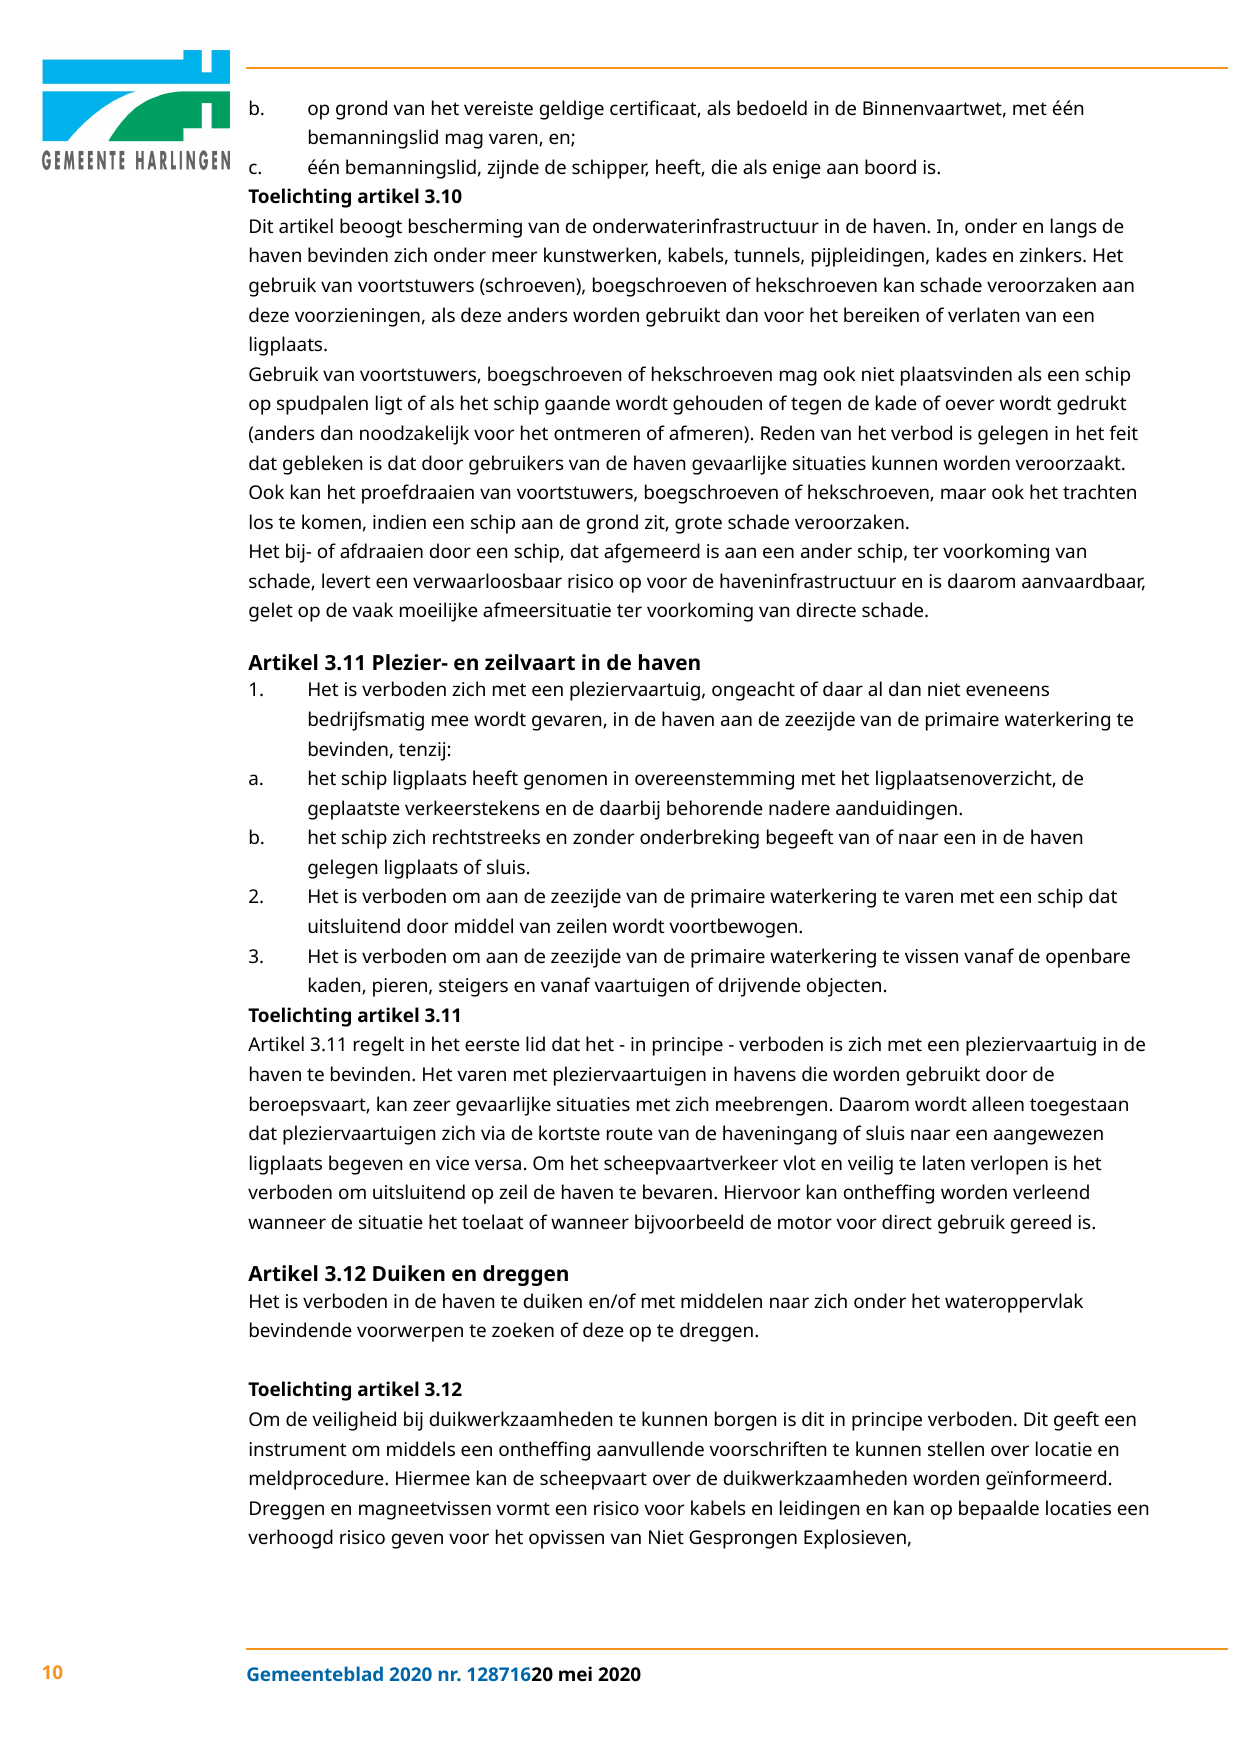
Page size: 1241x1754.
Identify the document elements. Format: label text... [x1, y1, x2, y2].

picture [41, 47, 231, 172]
list het schip zich rechtstreeks en zonder onderbreking begeeft van of naar een in de haven gelegen ligplaats of sluis. [248, 824, 1152, 880]
text Artikel 3.11 Plezier- en zeilvaart in de haven [248, 648, 1152, 677]
text Het is verboden in de haven te duiken en/of met middelen naar zich onder het wateroppervlak bevindende voorwerpen te zoeken of deze op te dreggen. [248, 1288, 1152, 1343]
text Toelichting artikel 3.12 [248, 1377, 1152, 1402]
text Om de veiligheid bij duikwerkzaamheden te kunnen borgen is dit in principe verboden. Dit geeft een instrument om middels een ontheffing aanvullende voorschriften te kunnen stellen over locatie en meldprocedure. Hiermee kan de scheepvaart over de duikwerkzaamheden worden geïnformeerd. [248, 1406, 1152, 1491]
list op grond van het vereiste geldige certificaat, als bedoeld in de Binnenvaartwet, met één bemanningslid mag varen, en; [248, 95, 1152, 150]
list één bemanningslid, zijnde de schipper, heeft, die als enige aan boord is. [248, 154, 1152, 180]
text Het bij- of afdraaien door een schip, dat afgemeerd is aan een ander schip, ter voorkoming van schade, levert een verwaarloosbaar risico op voor de haveninfrastructuur en is daarom aanvaardbaar, gelet op de vaak moeilijke afmeersituatie ter voorkoming van directe schade. [248, 538, 1152, 623]
text Gebruik van voortstuwers, boegschroeven of hekschroeven mag ook niet plaatsvinden als een schip op spudpalen ligt of als het schip gaande wordt gehouden of tegen de kade of oever wordt gedrukt (anders dan noodzakelijk voor het ontmeren of afmeren). Reden van het verbod is gelegen in het feit dat gebleken is dat door gebruikers van de haven gevaarlijke situaties kunnen worden veroorzaakt. Ook kan het proefdraaien van voortstuwers, boegschroeven of hekschroeven, maar ook het trachten los te komen, indien een schip aan de grond zit, grote schade veroorzaken. [248, 361, 1152, 535]
text Artikel 3.12 Duiken en dreggen [248, 1259, 1152, 1288]
text Artikel 3.11 regelt in het eerste lid dat het - in principe - verboden is zich met een pleziervaartuig in de haven te bevinden. Het varen met pleziervaartuigen in havens die worden gebruikt door de beroepsvaart, kan zeer gevaarlijke situaties met zich meebrengen. Daarom wordt alleen toegestaan dat pleziervaartuigen zich via de kortste route van de haveningang of sluis naar een aangewezen ligplaats begeven en vice versa. Om het scheepvaartverkeer vlot en veilig te laten verlopen is het verboden om uitsluitend op zeil de haven te bevaren. Hiervoor kan ontheffing worden verleend wanneer de situatie het toelaat of wanneer bijvoorbeeld de motor voor direct gebruik gereed is. [248, 1032, 1152, 1235]
list Het is verboden om aan de zeezijde van de primaire waterkering te varen met een schip dat uitsluitend door middel van zeilen wordt voortbewogen. [248, 884, 1152, 939]
list het schip ligplaats heeft genomen in overeenstemming met het ligplaatsenoverzicht, de geplaatste verkeerstekens en de daarbij behorende nadere aanduidingen. [248, 765, 1152, 821]
text Toelichting artikel 3.10 [248, 183, 1152, 209]
text Dreggen en magneetvissen vormt een risico voor kabels en leidingen en kan op bepaalde locaties een verhoogd risico geven voor het opvissen van Niet Gesprongen Explosieven, [248, 1495, 1152, 1550]
list Het is verboden zich met een pleziervaartuig, ongeacht of daar al dan niet eveneens bedrijfsmatig mee wordt gevaren, in de haven aan de zeezijde van de primaire waterkering te bevinden, tenzij: [248, 677, 1152, 761]
text Toelichting artikel 3.11 [248, 1002, 1152, 1028]
text Dit artikel beoogt bescherming van de onderwaterinfrastructuur in de haven. In, onder en langs de haven bevinden zich onder meer kunstwerken, kabels, tunnels, pijpleidingen, kades en zinkers. Het gebruik van voortstuwers (schroeven), boegschroeven of hekschroeven kan schade veroorzaken aan deze voorzieningen, als deze anders worden gebruikt dan voor het bereiken of verlaten van een ligplaats. [248, 213, 1152, 357]
list Het is verboden om aan de zeezijde van de primaire waterkering te vissen vanaf de openbare kaden, pieren, steigers en vanaf vaartuigen of drijvende objecten. [248, 943, 1152, 998]
